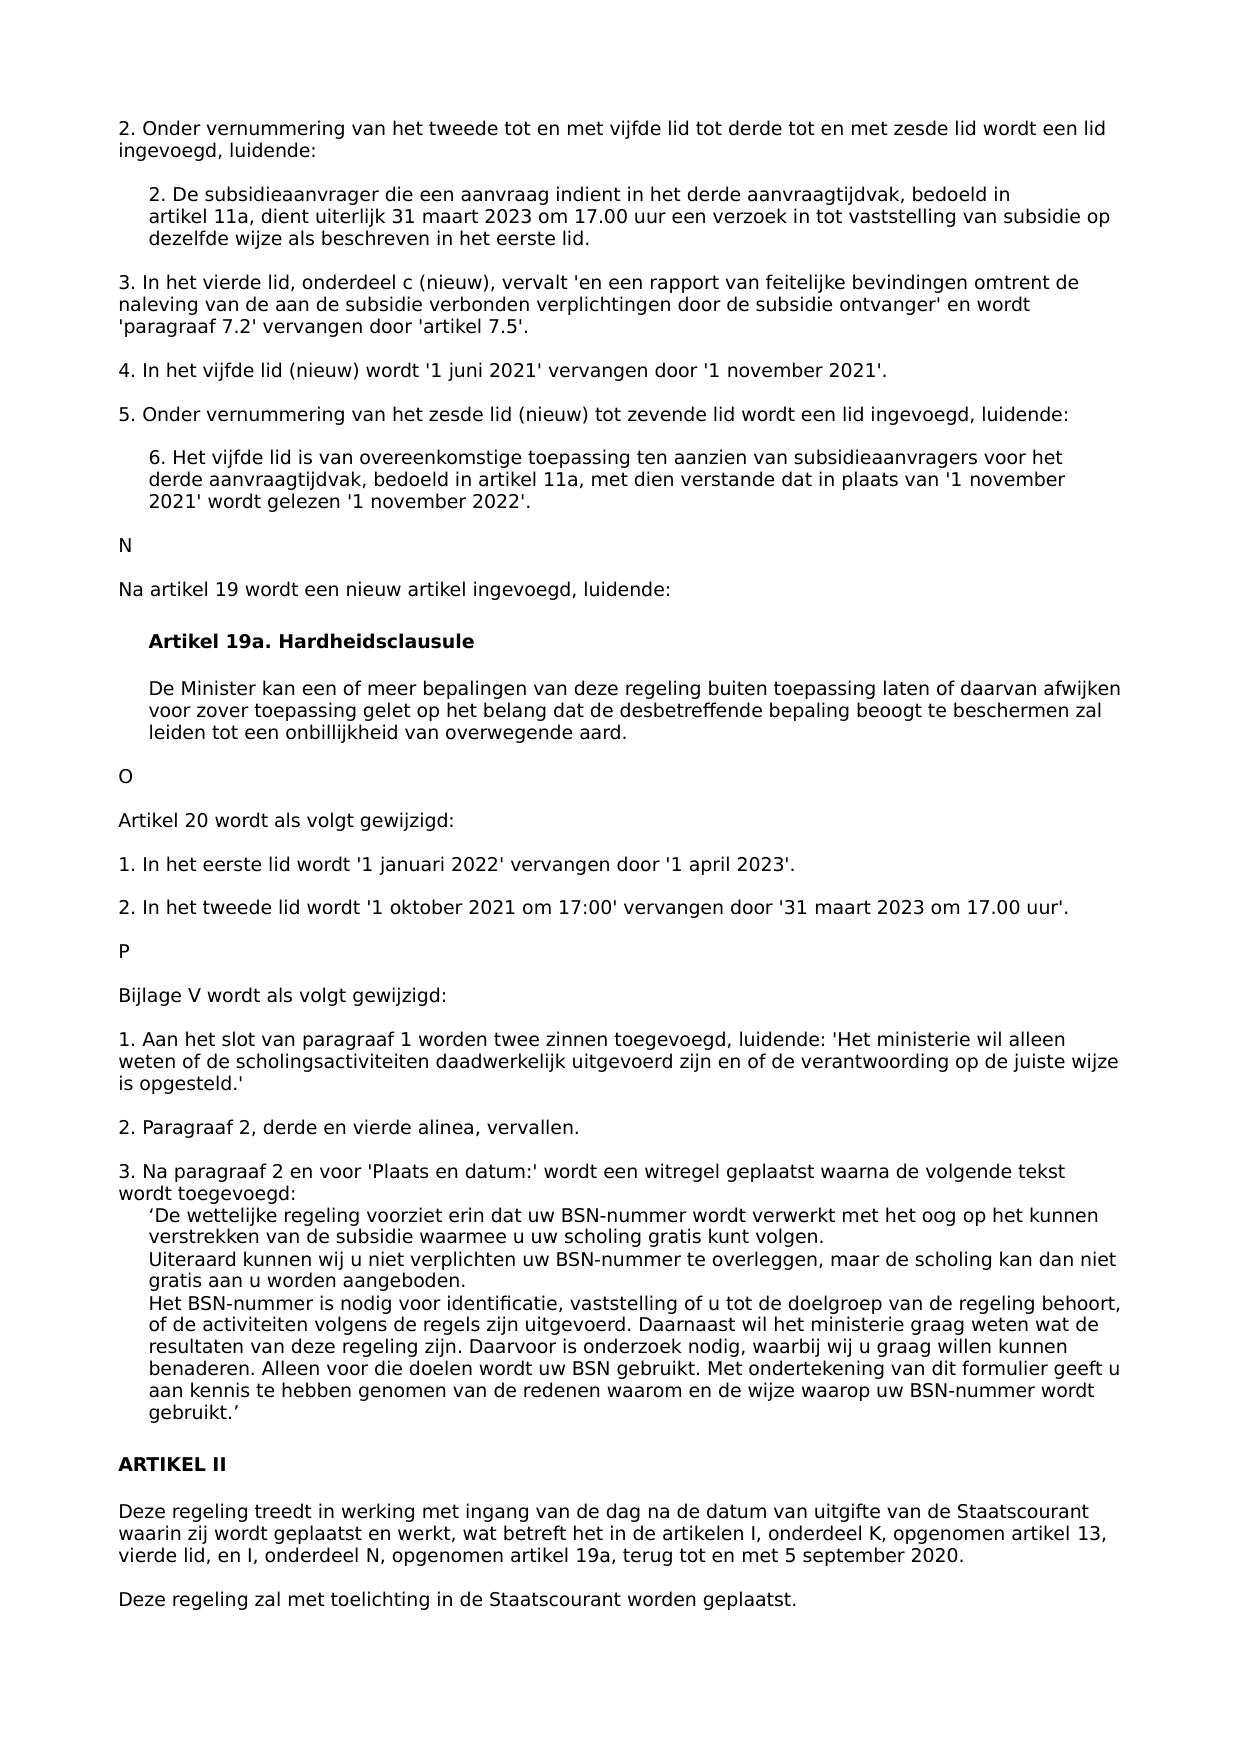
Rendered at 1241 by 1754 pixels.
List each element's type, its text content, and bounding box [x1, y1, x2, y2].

text 6. Het vijfde lid is van overeenkomstige toepassing ten aanzien van subsidieaanvragers voor het derde aanvraagtijdvak, bedoeld in artikel 11a, met dien verstande dat in plaats van '1 november 2021' wordt gelezen '1 november 2022'. [148, 447, 1122, 513]
text 3. In het vierde lid, onderdeel c (nieuw), vervalt 'en een rapport van feitelijke bevindingen omtrent de naleving van de aan de subsidie verbonden verplichtingen door de subsidie ontvanger' en wordt 'paragraaf 7.2' vervangen door 'artikel 7.5'. [118, 272, 1122, 338]
text Uiteraard kunnen wij u niet verplichten uw BSN-nummer te overleggen, maar de scholing kan dan niet gratis aan u worden aangeboden. [148, 1248, 1122, 1292]
text Deze regeling treedt in werking met ingang van de dag na de datum van uitgifte van de Staatscourant waarin zij wordt geplaatst en werkt, wat betreft het in de artikelen I, onderdeel K, opgenomen artikel 13, vierde lid, en I, onderdeel N, opgenomen artikel 19a, terug tot en met 5 september 2020. [118, 1501, 1122, 1567]
text 2. Paragraaf 2, derde en vierde alinea, vervallen. [118, 1117, 1122, 1139]
text 1. Aan het slot van paragraaf 1 worden twee zinnen toegevoegd, luidende: 'Het ministerie wil alleen weten of de scholingsactiviteiten daadwerkelijk uitgevoerd zijn en of de verantwoording op de juiste wijze is opgesteld.' [118, 1029, 1122, 1095]
text N [118, 535, 1122, 557]
text 2. De subsidieaanvrager die een aanvraag indient in het derde aanvraagtijdvak, bedoeld in artikel 11a, dient uiterlijk 31 maart 2023 om 17.00 uur een verzoek in tot vaststelling van subsidie op dezelfde wijze als beschreven in het eerste lid. [148, 184, 1122, 250]
text P [118, 941, 1122, 963]
text Artikel 20 wordt als volgt gewijzigd: [118, 809, 1122, 832]
text Na artikel 19 wordt een nieuw artikel ingevoegd, luidende: [118, 579, 1122, 601]
text O [118, 766, 1122, 788]
text 5. Onder vernummering van het zesde lid (nieuw) tot zevende lid wordt een lid ingevoegd, luidende: [118, 403, 1122, 425]
text ‘De wettelijke regeling voorziet erin dat uw BSN-nummer wordt verwerkt met het oog op het kunnen verstrekken van de subsidie waarmee u uw scholing gratis kunt volgen. [148, 1204, 1122, 1248]
text Het BSN-nummer is nodig voor identificatie, vaststelling of u tot de doelgroep van de regeling behoort, of de activiteiten volgens de regels zijn uitgevoerd. Daarnaast wil het ministerie graag weten wat de resultaten van deze regeling zijn. Daarvoor is onderzoek nodig, waarbij wij u graag willen kunnen benaderen. Alleen voor die doelen wordt uw BSN gebruikt. Met ondertekening van dit formulier geeft u aan kennis te hebben genomen van de redenen waarom en de wijze waarop uw BSN-nummer wordt gebruikt.’ [148, 1292, 1122, 1424]
subtitle ARTIKEL II [118, 1454, 1122, 1476]
text De Minister kan een of meer bepalingen van deze regeling buiten toepassing laten of daarvan afwijken voor zover toepassing gelet op het belang dat de desbetreffende bepaling beoogt te beschermen zal leiden tot een onbillijkheid van overwegende aard. [148, 678, 1122, 744]
text Deze regeling zal met toelichting in de Staatscourant worden geplaatst. [118, 1589, 1122, 1611]
text 2. In het tweede lid wordt '1 oktober 2021 om 17:00' vervangen door '31 maart 2023 om 17.00 uur'. [118, 897, 1122, 919]
text 1. In het eerste lid wordt '1 januari 2022' vervangen door '1 april 2023'. [118, 853, 1122, 875]
text 2. Onder vernummering van het tweede tot en met vijfde lid tot derde tot en met zesde lid wordt een lid ingevoegd, luidende: [118, 118, 1122, 162]
subtitle Artikel 19a. Hardheidsclausule [148, 631, 1122, 653]
text 4. In het vijfde lid (nieuw) wordt '1 juni 2021' vervangen door '1 november 2021'. [118, 359, 1122, 382]
text Bijlage V wordt als volgt gewijzigd: [118, 985, 1122, 1007]
text 3. Na paragraaf 2 en voor 'Plaats en datum:' wordt een witregel geplaatst waarna de volgende tekst wordt toegevoegd: [118, 1161, 1122, 1204]
